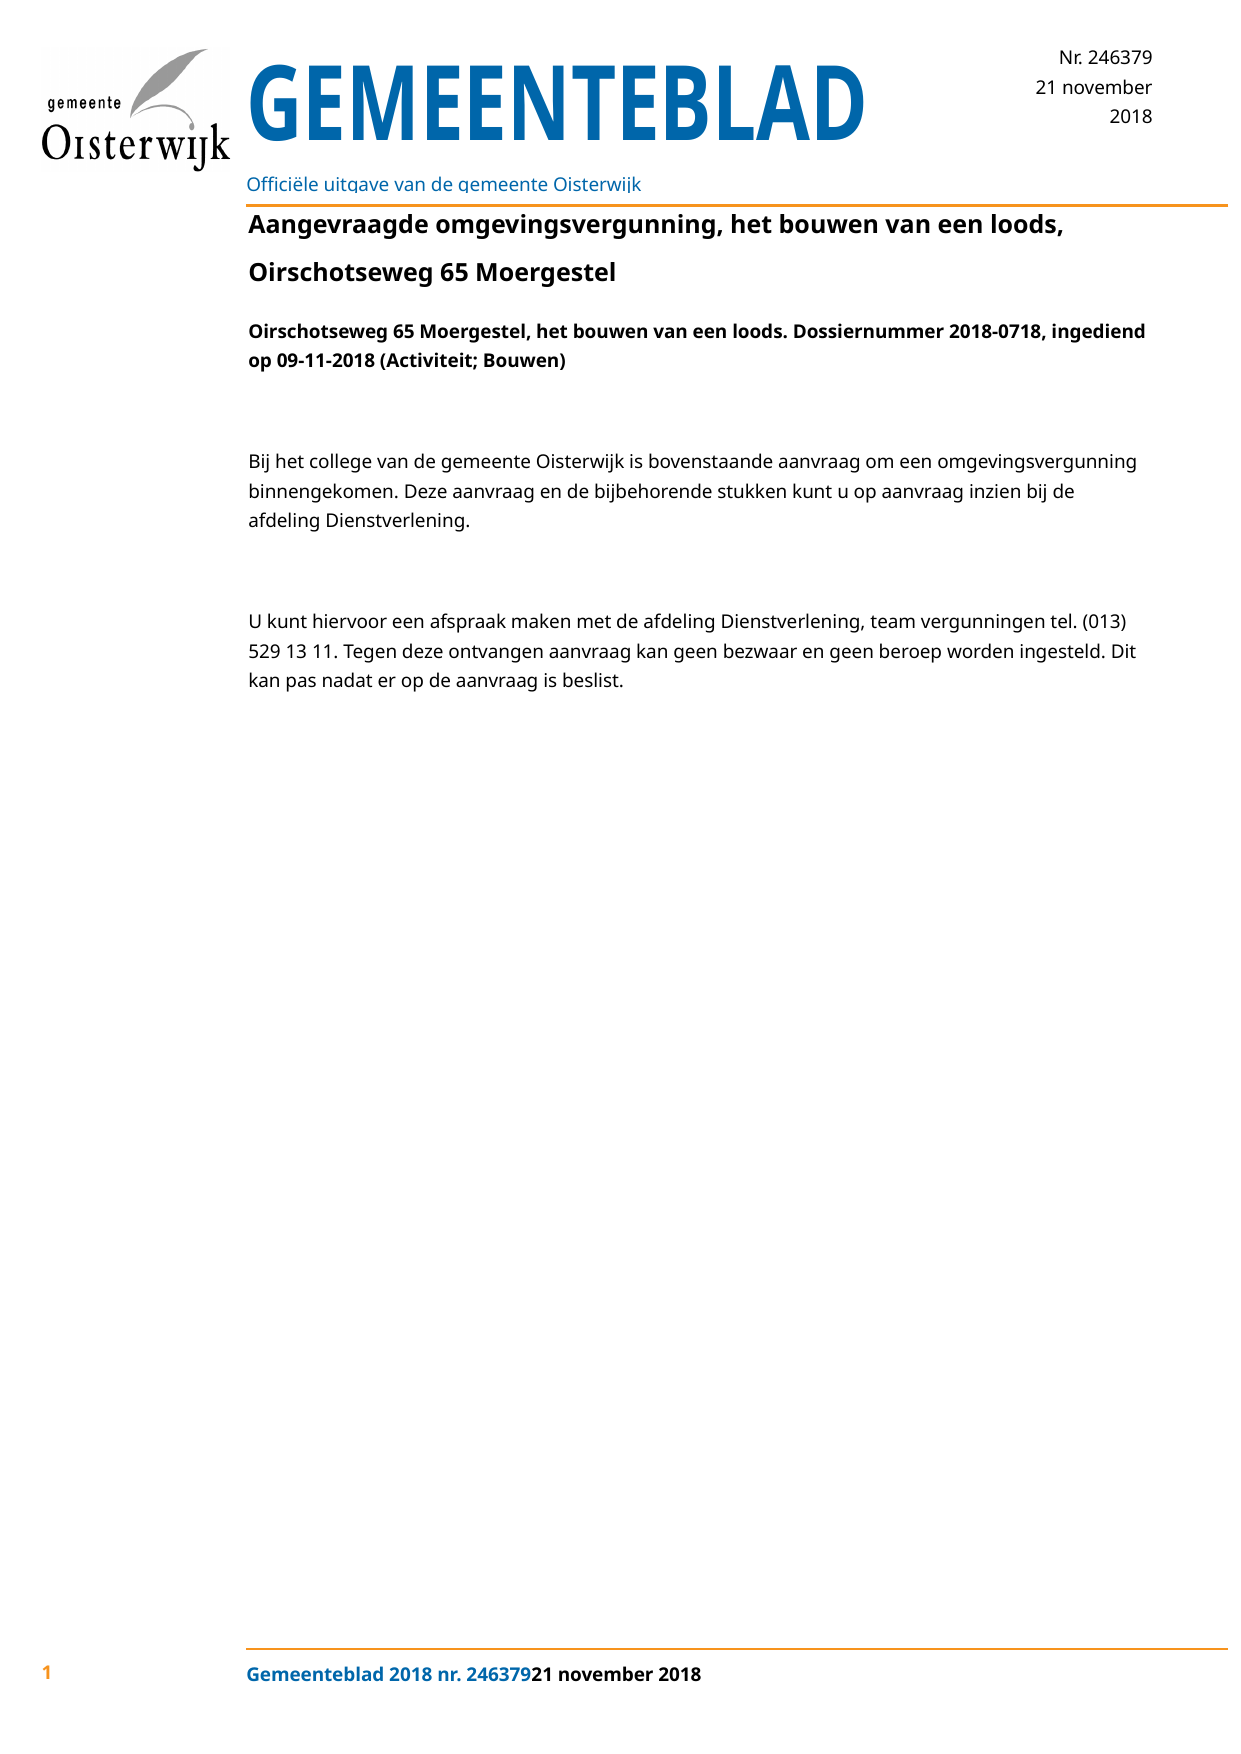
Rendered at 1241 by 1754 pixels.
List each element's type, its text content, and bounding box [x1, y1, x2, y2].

picture [41, 47, 231, 172]
text U kunt hiervoor een afspraak maken met de afdeling Dienstverlening, team vergunningen tel. (013) 529 13 11. Tegen deze ontvangen aanvraag kan geen bezwaar en geen beroep worden ingesteld. Dit kan pas nadat er op de aanvraag is beslist. [248, 608, 1152, 693]
text Oirschotseweg 65 Moergestel, het bouwen van een loods. Dossiernummer 2018-0718, ingediend op 09-11-2018 (Activiteit; Bouwen) [248, 318, 1152, 373]
text Bij het college van de gemeente Oisterwijk is bovenstaande aanvraag om een omgevingsvergunning binnengekomen. Deze aanvraag en de bijbehorende stukken kunt u op aanvraag inzien bij de afdeling Dienstverlening. [248, 448, 1152, 533]
text Aangevraagde omgevingsvergunning, het bouwen van een loods, Oirschotseweg 65 Moergestel [248, 207, 1152, 288]
